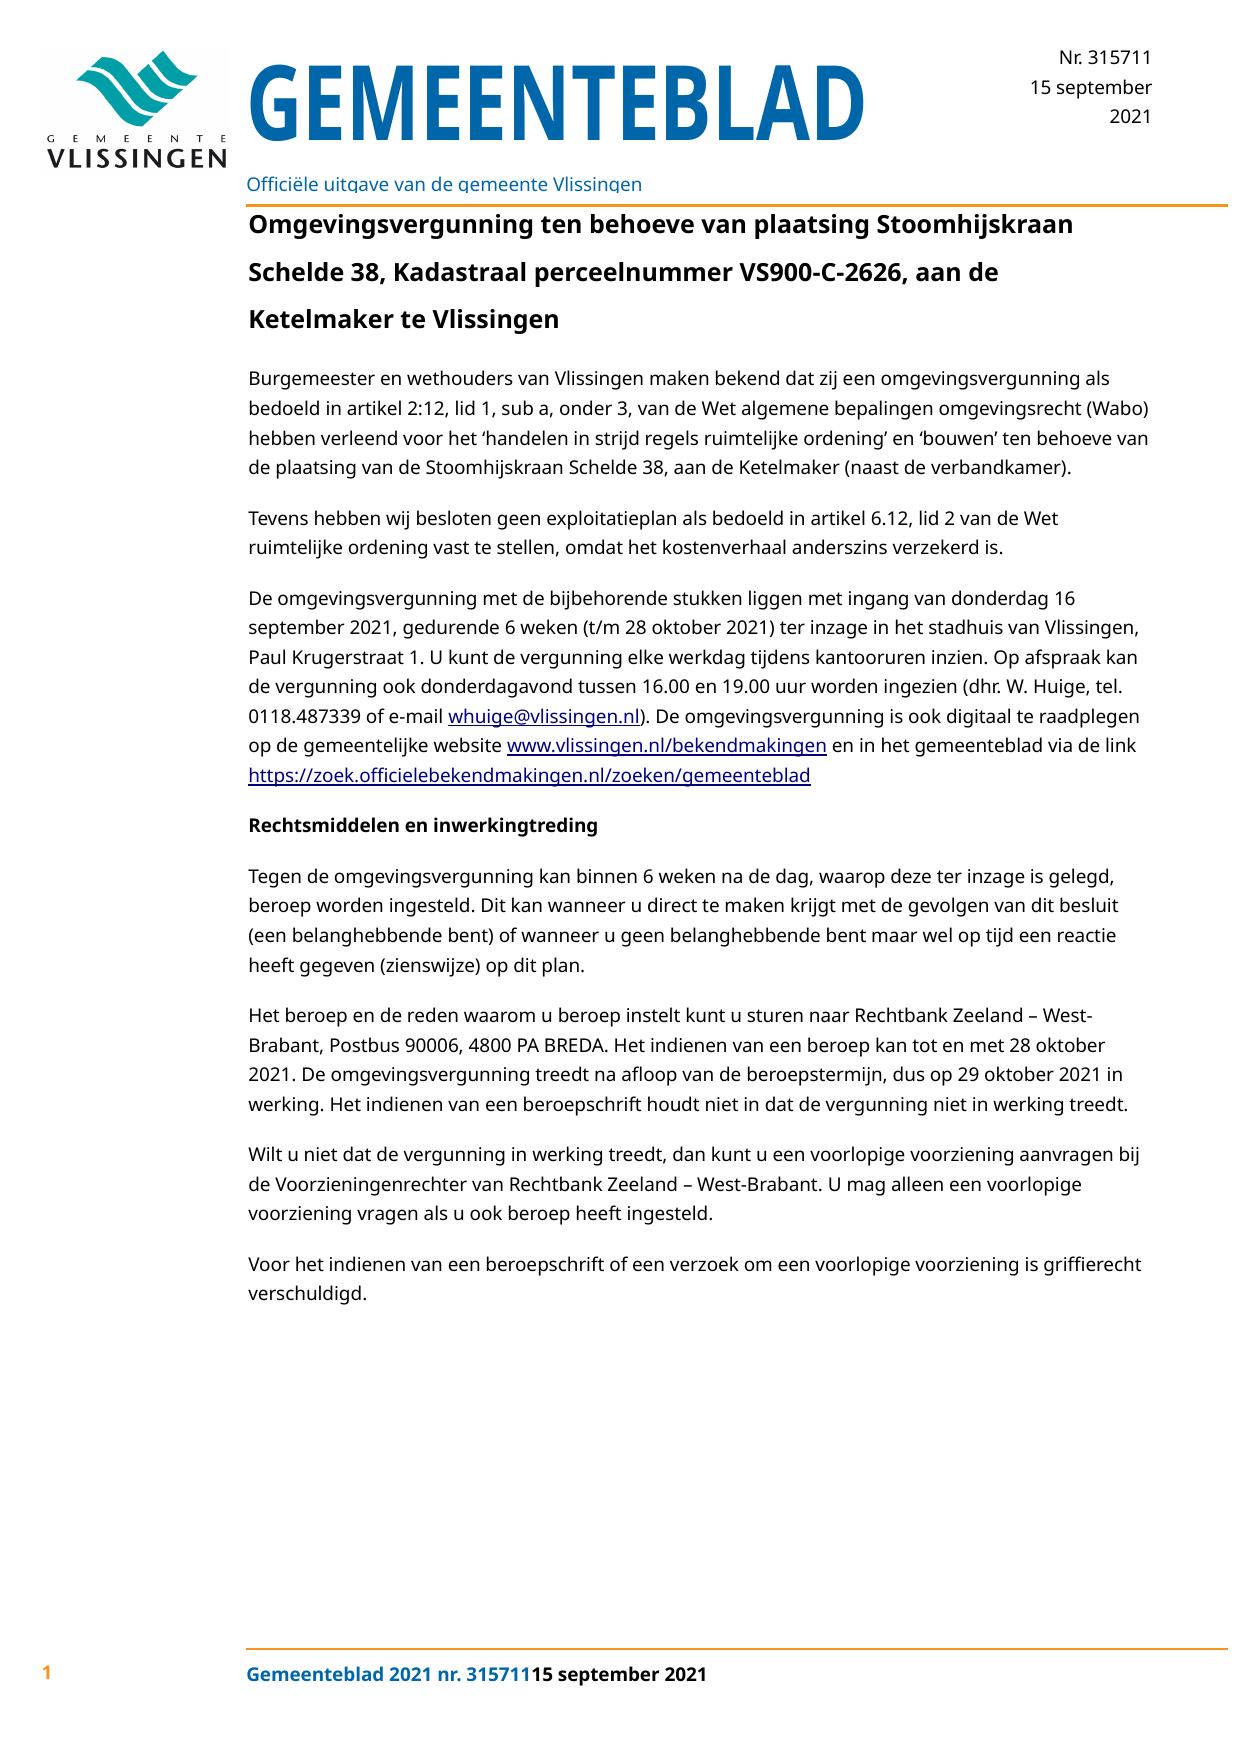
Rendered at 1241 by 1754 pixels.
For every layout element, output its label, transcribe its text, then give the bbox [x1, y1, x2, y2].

text Omgevingsvergunning ten behoeve van plaatsing Stoomhijskraan Schelde 38, Kadastraal perceelnummer VS900-C-2626, aan de Ketelmaker te Vlissingen [248, 207, 1152, 336]
text Wilt u niet dat de vergunning in werking treedt, dan kunt u een voorlopige voorziening aanvragen bij de Voorzieningenrechter van Rechtbank Zeeland – West-Brabant. U mag alleen een voorlopige voorziening vragen als u ook beroep heeft ingesteld. [248, 1141, 1152, 1226]
text De omgevingsvergunning met de bijbehorende stukken liggen met ingang van donderdag 16 september 2021, gedurende 6 weken (t/m 28 oktober 2021) ter inzage in het stadhuis van Vlissingen, Paul Krugerstraat 1. U kunt de vergunning elke werkdag tijdens kantooruren inzien. Op afspraak kan de vergunning ook donderdagavond tussen 16.00 en 19.00 uur worden ingezien (dhr. W. Huige, tel. 0118.487339 of e-mail whuige@vlissingen.nl). De omgevingsvergunning is ook digitaal te raadplegen op de gemeentelijke website www.vlissingen.nl/bekendmakingen en in het gemeenteblad via de link https://zoek.officielebekendmakingen.nl/zoeken/gemeenteblad [248, 585, 1152, 788]
text Voor het indienen van een beroepschrift of een verzoek om een voorlopige voorziening is griffierecht verschuldigd. [248, 1251, 1152, 1306]
picture [41, 47, 231, 172]
text Het beroep en de reden waarom u beroep instelt kunt u sturen naar Rechtbank Zeeland – West-Brabant, Postbus 90006, 4800 PA BREDA. Het indienen van een beroep kan tot en met 28 oktober 2021. De omgevingsvergunning treedt na afloop van de beroepstermijn, dus op 29 oktober 2021 in werking. Het indienen van een beroepschrift houdt niet in dat de vergunning niet in werking treedt. [248, 1002, 1152, 1117]
text Tevens hebben wij besloten geen exploitatieplan als bedoeld in artikel 6.12, lid 2 van de Wet ruimtelijke ordening vast te stellen, omdat het kostenverhaal anderszins verzekerd is. [248, 505, 1152, 560]
text Tegen de omgevingsvergunning kan binnen 6 weken na de dag, waarop deze ter inzage is gelegd, beroep worden ingesteld. Dit kan wanneer u direct te maken krijgt met de gevolgen van dit besluit (een belanghebbende bent) of wanneer u geen belanghebbende bent maar wel op tijd een reactie heeft gegeven (zienswijze) op dit plan. [248, 863, 1152, 977]
text Burgemeester en wethouders van Vlissingen maken bekend dat zij een omgevingsvergunning als bedoeld in artikel 2:12, lid 1, sub a, onder 3, van de Wet algemene bepalingen omgevingsrecht (Wabo) hebben verleend voor het ‘handelen in strijd regels ruimtelijke ordening’ en ‘bouwen’ ten behoeve van de plaatsing van de Stoomhijskraan Schelde 38, aan de Ketelmaker (naast de verbandkamer). [248, 366, 1152, 480]
text Rechtsmiddelen en inwerkingtreding [248, 813, 1152, 838]
